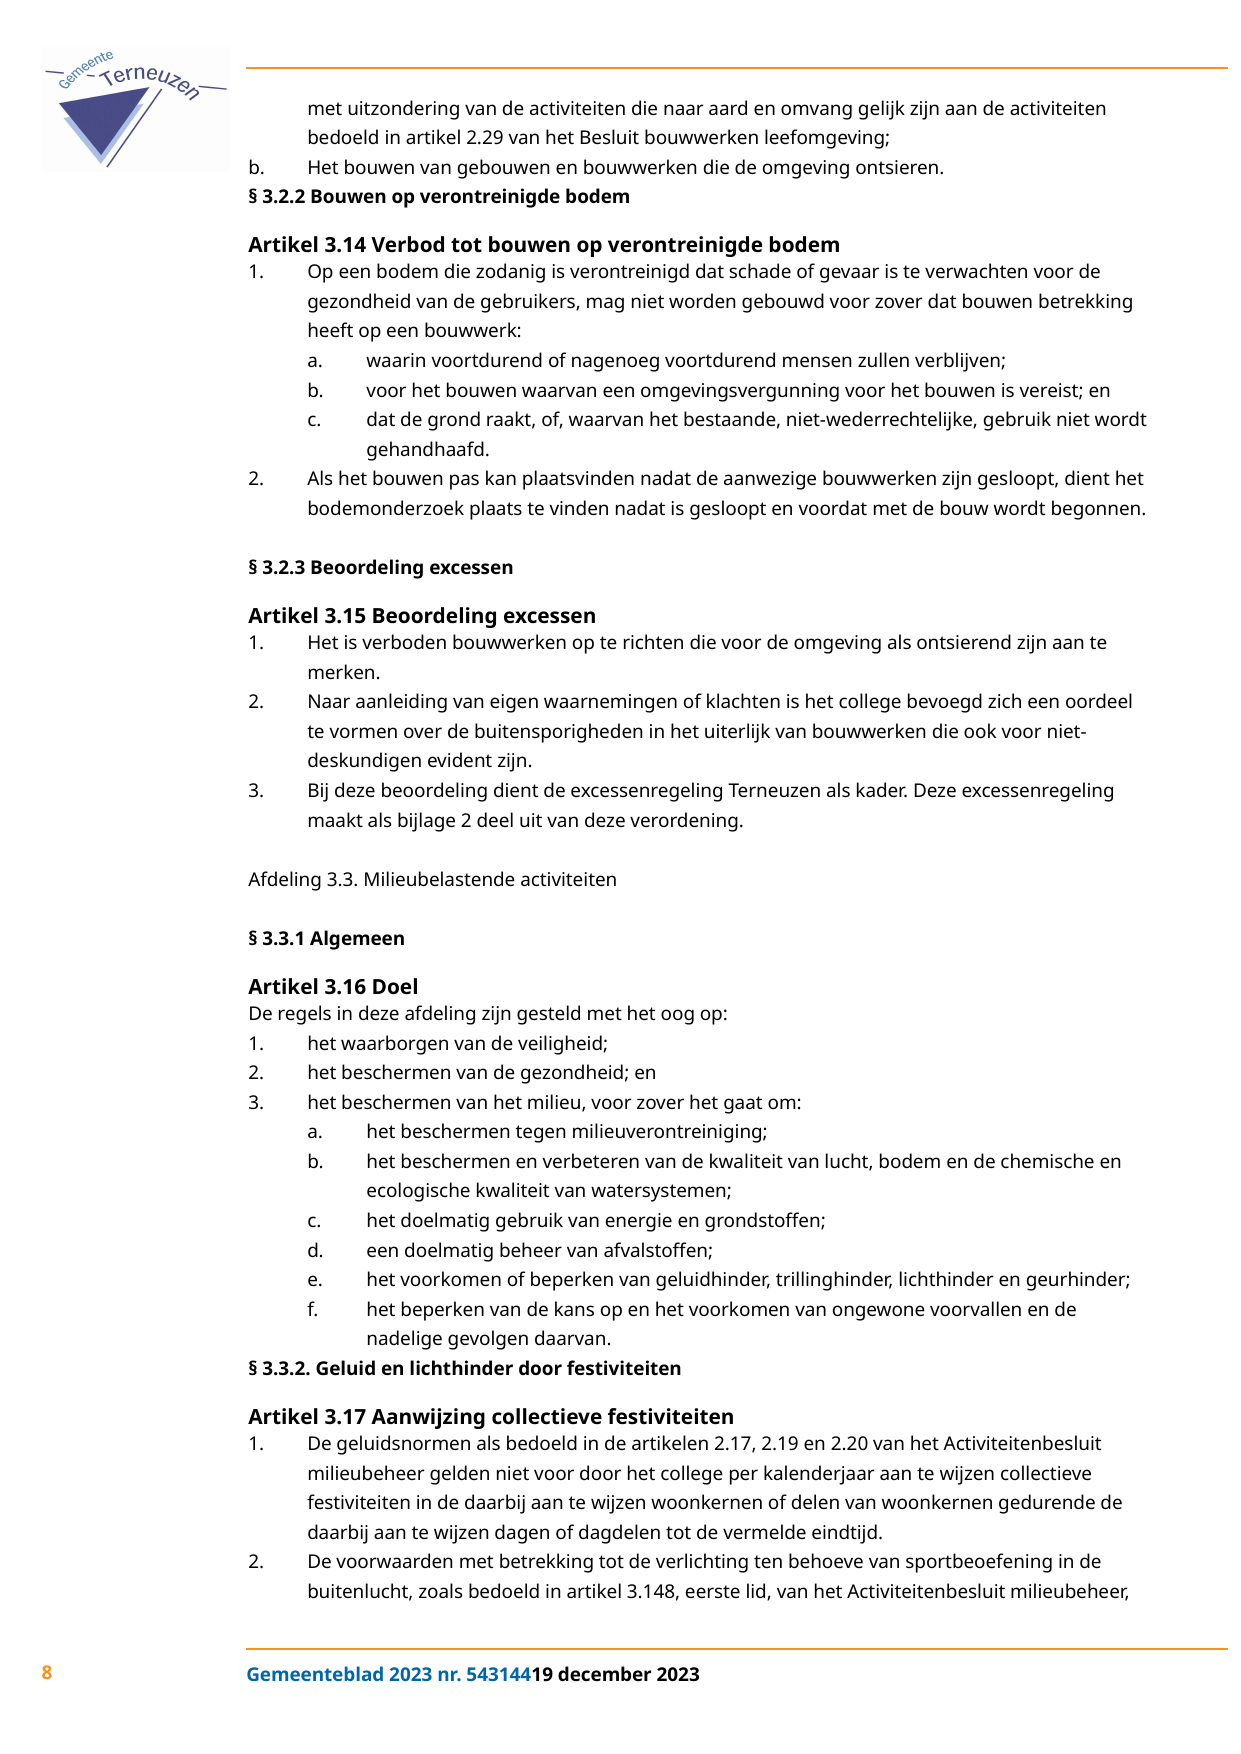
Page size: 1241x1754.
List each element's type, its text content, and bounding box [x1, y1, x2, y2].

list voor het bouwen waarvan een omgevingsvergunning voor het bouwen is vereist; en [307, 377, 1152, 403]
text De regels in deze afdeling zijn gesteld met het oog op: [248, 1000, 1152, 1026]
list Het bouwen van gebouwen en bouwwerken die de omgeving ontsieren. [248, 154, 1152, 180]
list De voorwaarden met betrekking tot de verlichting ten behoeve van sportbeoefening in de buitenlucht, zoals bedoeld in artikel 3.148, eerste lid, van het Activiteitenbesluit milieubeheer, [248, 1548, 1152, 1604]
list het voorkomen of beperken van geluidhinder, trillinghinder, lichthinder en geurhinder; [307, 1266, 1152, 1292]
list Het is verboden bouwwerken op te richten die voor de omgeving als ontsierend zijn aan te merken. [248, 629, 1152, 685]
list dat de grond raakt, of, waarvan het bestaande, niet-wederrechtelijke, gebruik niet wordt gehandhaafd. [307, 406, 1152, 462]
text Afdeling 3.3. Milieubelastende activiteiten [248, 866, 1152, 892]
list Op een bodem die zodanig is verontreinigd dat schade of gevaar is te verwachten voor de gezondheid van de gebruikers, mag niet worden gebouwd voor zover dat bouwen betrekking heeft op een bouwwerk: [248, 258, 1152, 343]
text Artikel 3.14 Verbod tot bouwen op verontreinigde bodem [248, 230, 1152, 258]
list Bij deze beoordeling dient de excessenregeling Terneuzen als kader. Deze excessenregeling maakt als bijlage 2 deel uit van deze verordening. [248, 777, 1152, 833]
list het beschermen tegen milieuverontreiniging; [307, 1118, 1152, 1144]
text Artikel 3.17 Aanwijzing collectieve festiviteiten [248, 1402, 1152, 1430]
list het beschermen van de gezondheid; en [248, 1059, 1152, 1085]
list De geluidsnormen als bedoeld in de artikelen 2.17, 2.19 en 2.20 van het Activiteitenbesluit milieubeheer gelden niet voor door het college per kalenderjaar aan te wijzen collectieve festiviteiten in de daarbij aan te wijzen woonkernen of delen van woonkernen gedurende de daarbij aan te wijzen dagen of dagdelen tot de vermelde eindtijd. [248, 1430, 1152, 1545]
list waarin voortdurend of nagenoeg voortdurend mensen zullen verblijven; [307, 347, 1152, 373]
text Artikel 3.15 Beoordeling excessen [248, 601, 1152, 629]
list Als het bouwen pas kan plaatsvinden nadat de aanwezige bouwwerken zijn gesloopt, dient het bodemonderzoek plaats te vinden nadat is gesloopt en voordat met de bouw wordt begonnen. [248, 466, 1152, 521]
text § 3.3.2. Geluid en lichthinder door festiviteiten [248, 1355, 1152, 1381]
text § 3.3.1 Algemeen [248, 925, 1152, 951]
text § 3.2.2 Bouwen op verontreinigde bodem [248, 183, 1152, 209]
list het beperken van de kans op en het voorkomen van ongewone voorvallen en de nadelige gevolgen daarvan. [307, 1296, 1152, 1351]
text § 3.2.3 Beoordeling excessen [248, 554, 1152, 580]
list het beschermen en verbeteren van de kwaliteit van lucht, bodem en de chemische en ecologische kwaliteit van watersystemen; [307, 1148, 1152, 1203]
picture [41, 47, 231, 172]
text Artikel 3.16 Doel [248, 972, 1152, 1000]
list een doelmatig beheer van afvalstoffen; [307, 1237, 1152, 1263]
list Naar aanleiding van eigen waarnemingen of klachten is het college bevoegd zich een oordeel te vormen over de buitensporigheden in het uiterlijk van bouwwerken die ook voor niet-deskundigen evident zijn. [248, 688, 1152, 773]
list het waarborgen van de veiligheid; [248, 1030, 1152, 1056]
list het beschermen van het milieu, voor zover het gaat om: [248, 1089, 1152, 1115]
list het doelmatig gebruik van energie en grondstoffen; [307, 1207, 1152, 1233]
list met uitzondering van de activiteiten die naar aard en omvang gelijk zijn aan de activiteiten bedoeld in artikel 2.29 van het Besluit bouwwerken leefomgeving; [248, 95, 1152, 150]
